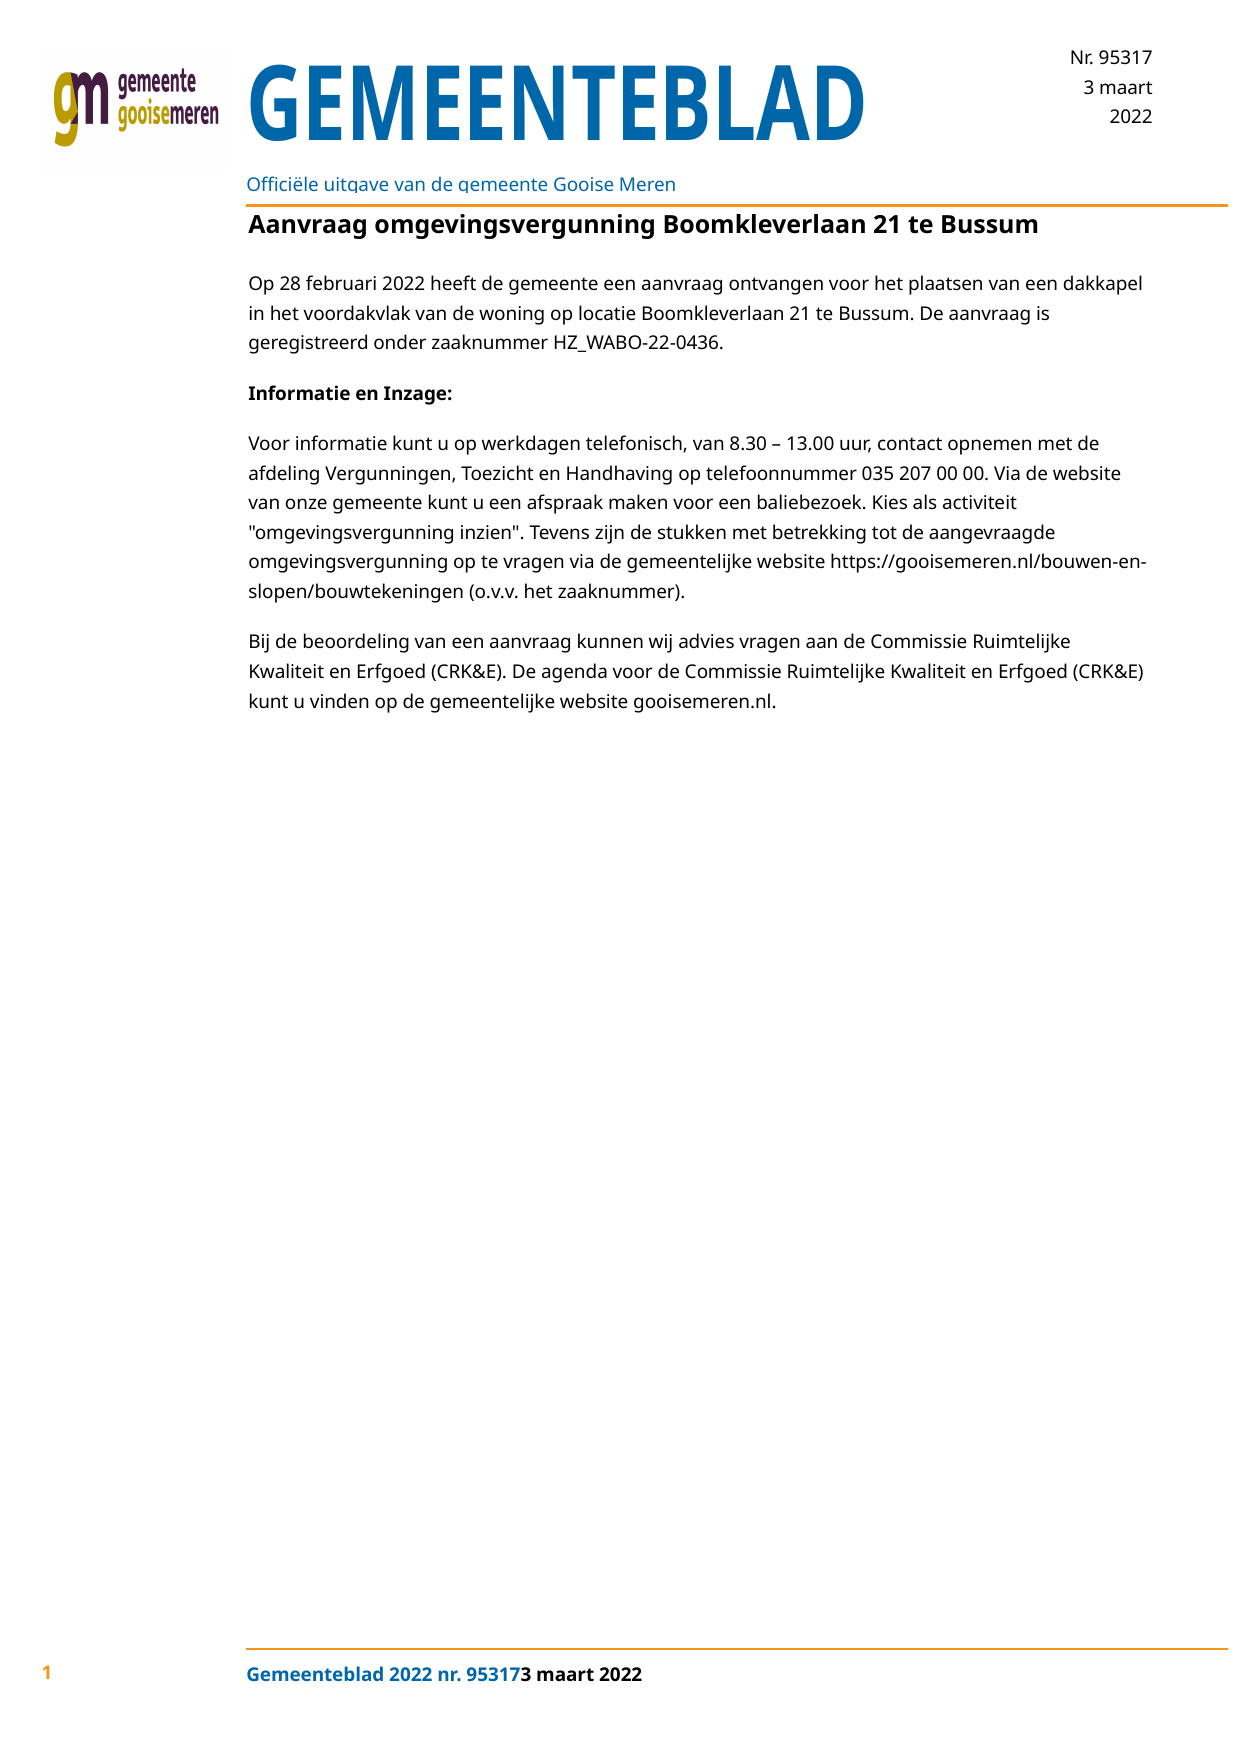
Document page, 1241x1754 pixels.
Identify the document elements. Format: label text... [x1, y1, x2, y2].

picture [41, 47, 231, 172]
text Aanvraag omgevingsvergunning Boomkleverlaan 21 te Bussum [248, 207, 1152, 241]
text Voor informatie kunt u op werkdagen telefonisch, van 8.30 – 13.00 uur, contact opnemen met de afdeling Vergunningen, Toezicht en Handhaving op telefoonnummer 035 207 00 00. Via de website van onze gemeente kunt u een afspraak maken voor een baliebezoek. Kies als activiteit "omgevingsvergunning inzien". Tevens zijn de stukken met betrekking tot de aangevraagde omgevingsvergunning op te vragen via de gemeentelijke website https://gooisemeren.nl/bouwen-en-slopen/bouwtekeningen (o.v.v. het zaaknummer). [248, 430, 1152, 604]
text Bij de beoordeling van een aanvraag kunnen wij advies vragen aan de Commissie Ruimtelijke Kwaliteit en Erfgoed (CRK&E). De agenda voor de Commissie Ruimtelijke Kwaliteit en Erfgoed (CRK&E) kunt u vinden op de gemeentelijke website gooisemeren.nl. [248, 629, 1152, 713]
text Informatie en Inzage: [248, 380, 1152, 406]
text Op 28 februari 2022 heeft de gemeente een aanvraag ontvangen voor het plaatsen van een dakkapel in het voordakvlak van de woning op locatie Boomkleverlaan 21 te Bussum. De aanvraag is geregistreerd onder zaaknummer HZ_WABO-22-0436. [248, 270, 1152, 355]
